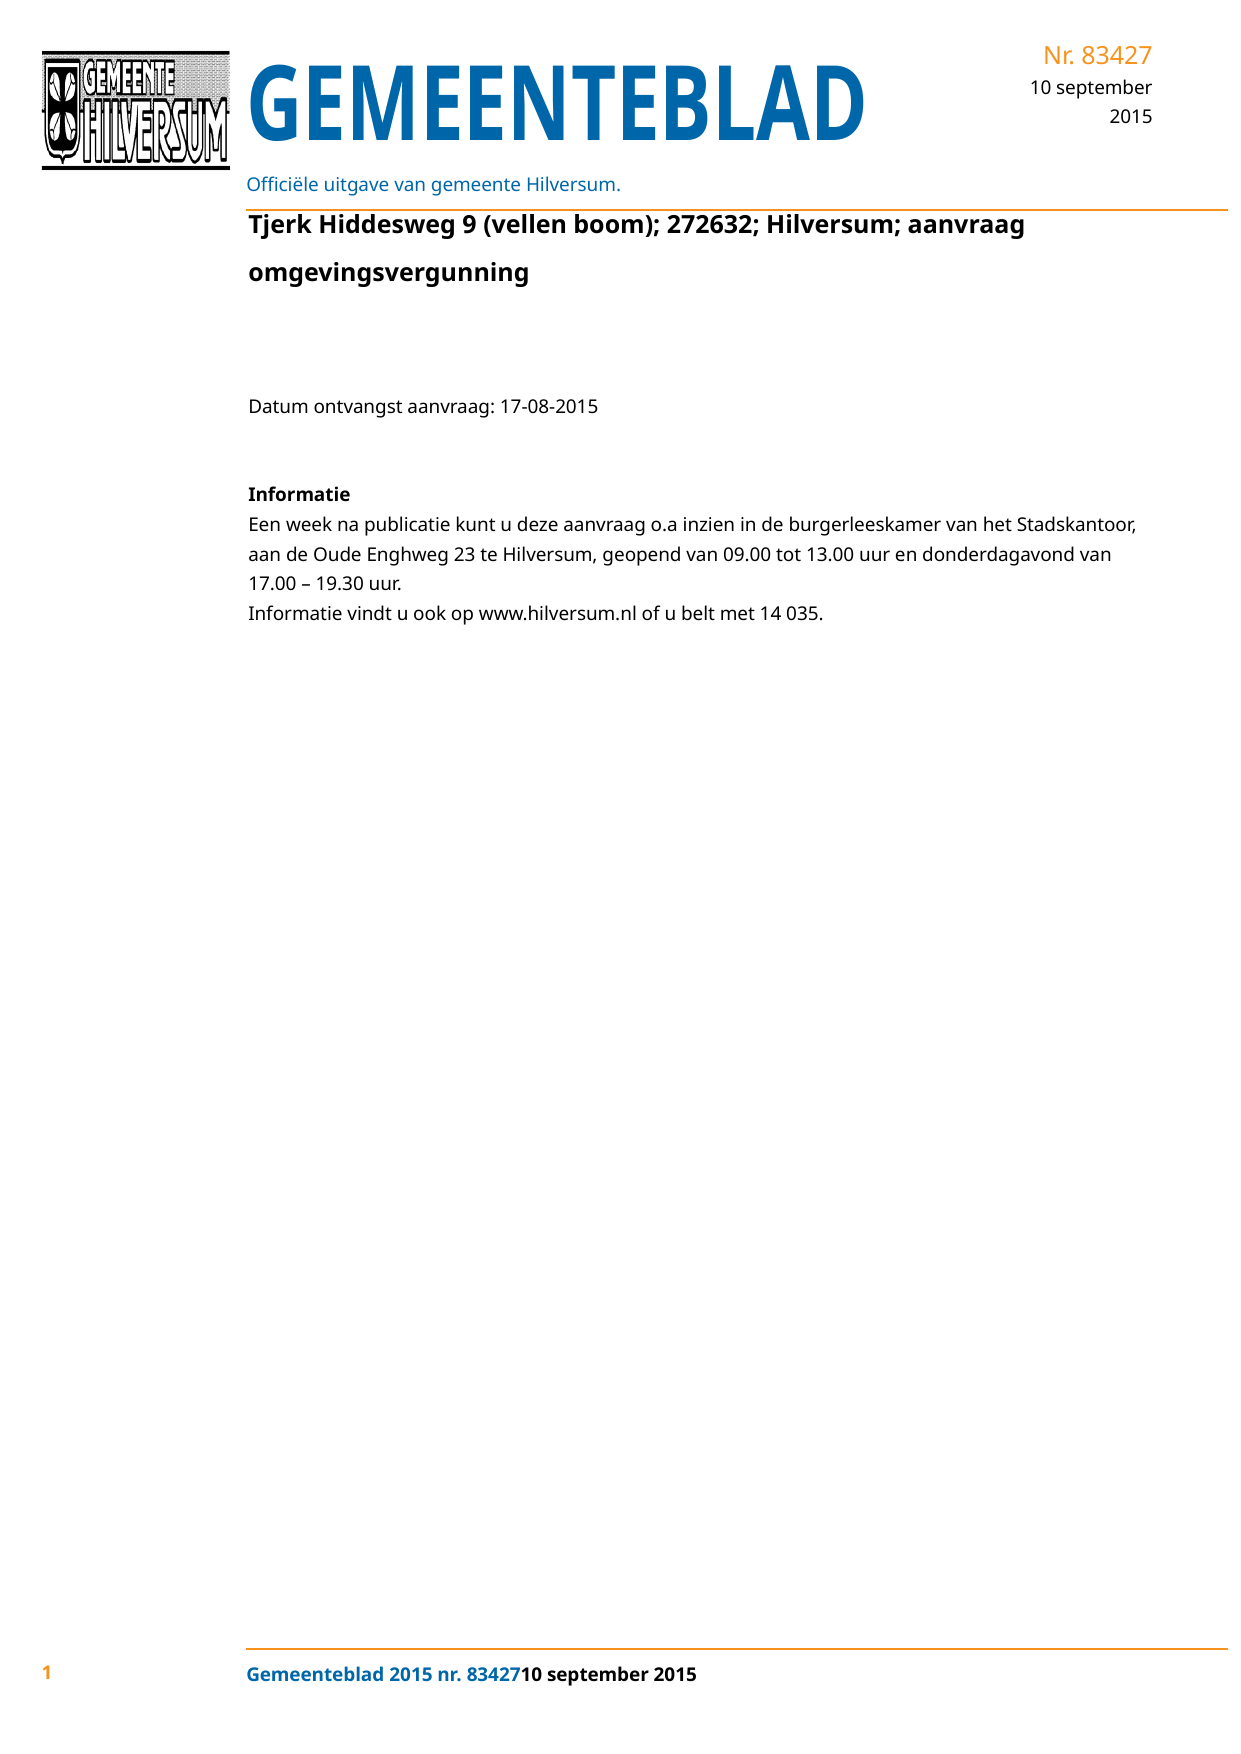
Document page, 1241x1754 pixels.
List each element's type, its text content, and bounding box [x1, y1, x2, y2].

text Datum ontvangst aanvraag: 17-08-2015 [248, 393, 1152, 419]
text Informatie [248, 482, 1152, 507]
text Informatie vindt u ook op www.hilversum.nl of u belt met 14 035. [248, 600, 1152, 626]
text Een week na publicatie kunt u deze aanvraag o.a inzien in de burgerleeskamer van het Stadskantoor, [248, 511, 1152, 537]
text Tjerk Hiddesweg 9 (vellen boom); 272632; Hilversum; aanvraag omgevingsvergunning [248, 211, 1152, 288]
text aan de Oude Enghweg 23 te Hilversum, geopend van 09.00 tot 13.00 uur en donderdagavond van 17.00 – 19.30 uur. [248, 541, 1152, 596]
picture [41, 47, 231, 172]
